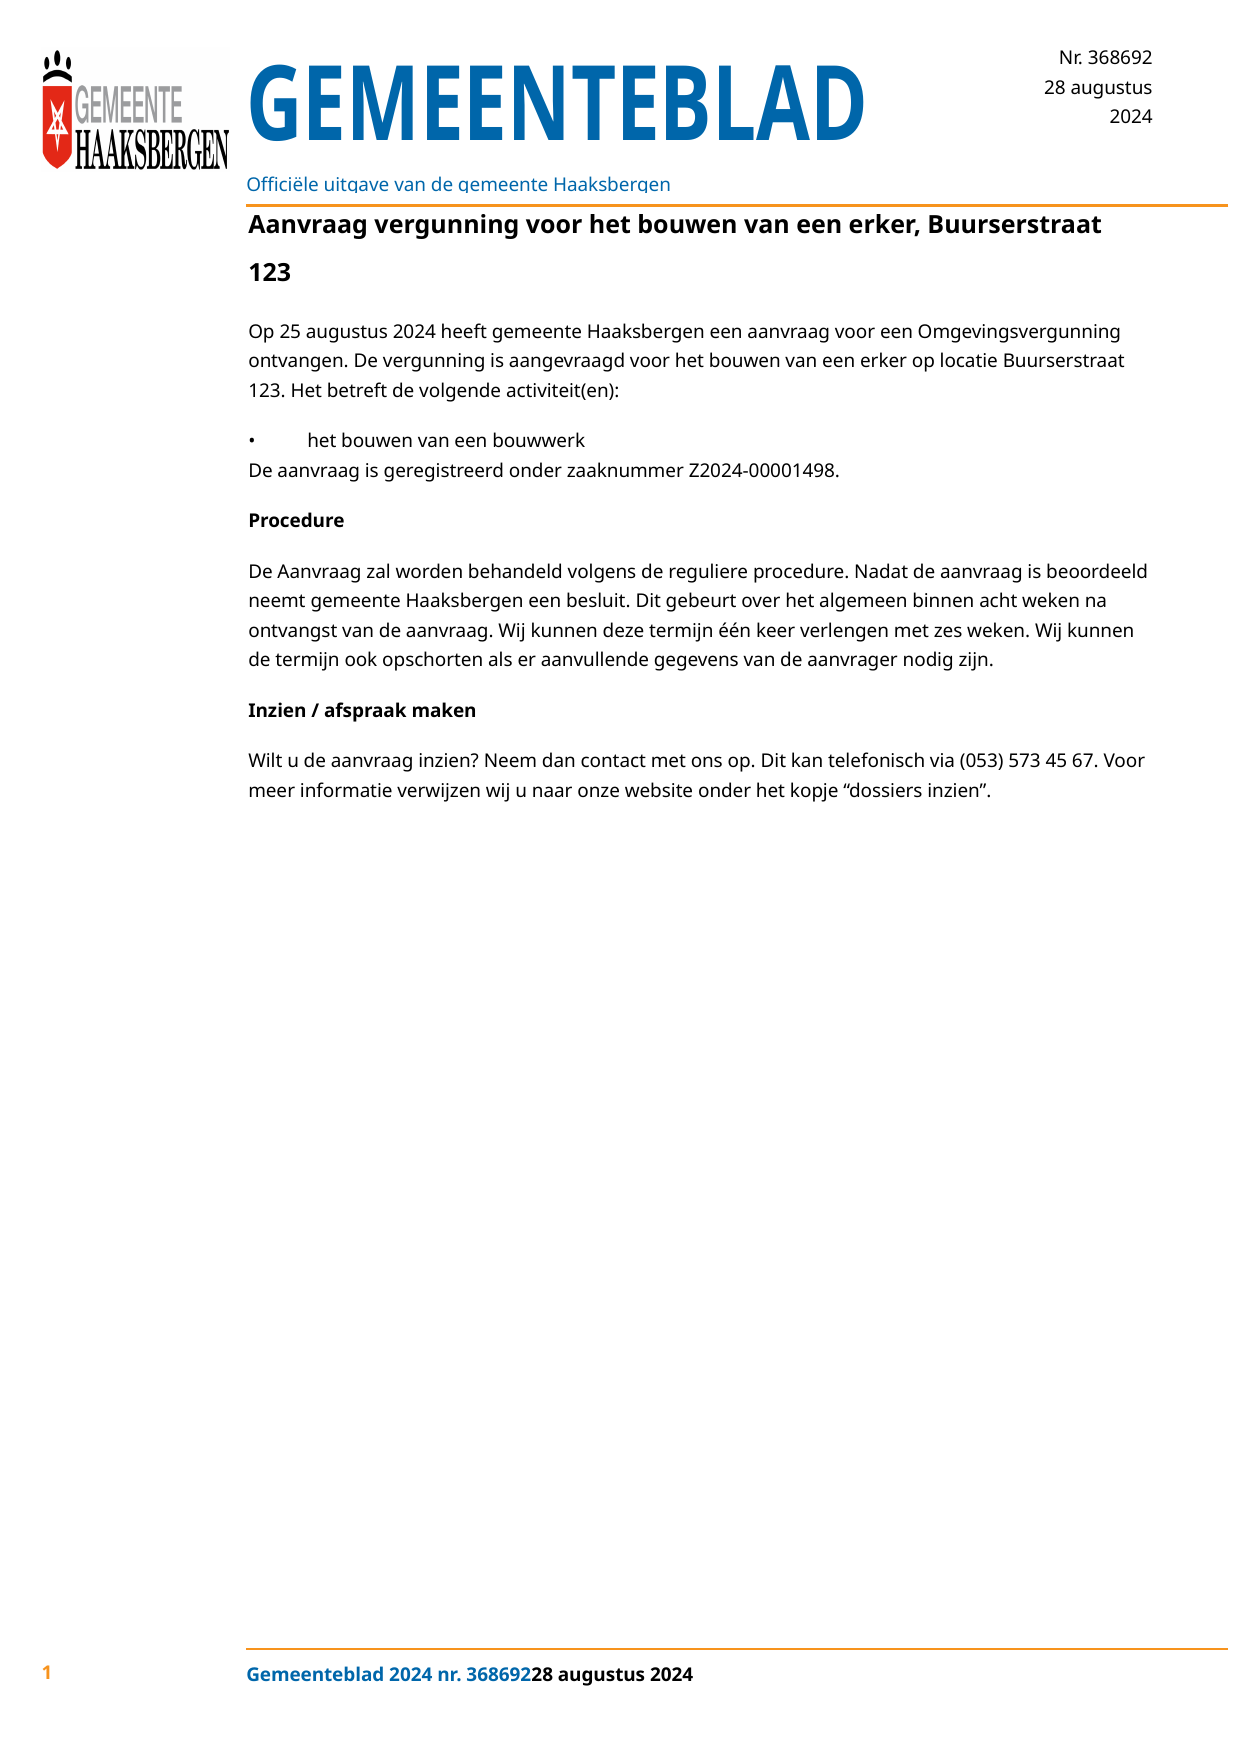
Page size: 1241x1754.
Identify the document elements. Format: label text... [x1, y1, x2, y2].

text Procedure [248, 507, 1152, 533]
text Wilt u de aanvraag inzien? Neem dan contact met ons op. Dit kan telefonisch via (053) 573 45 67. Voor meer informatie verwijzen wij u naar onze website onder het kopje “dossiers inzien”. [248, 747, 1152, 803]
picture [41, 47, 231, 172]
text De aanvraag is geregistreerd onder zaaknummer Z2024-00001498. [248, 457, 1152, 483]
text Inzien / afspraak maken [248, 697, 1152, 723]
text Op 25 augustus 2024 heeft gemeente Haaksbergen een aanvraag voor een Omgevingsvergunning ontvangen. De vergunning is aangevraagd voor het bouwen van een erker op locatie Buurserstraat 123. Het betreft de volgende activiteit(en): [248, 318, 1152, 403]
text Aanvraag vergunning voor het bouwen van een erker, Buurserstraat 123 [248, 207, 1152, 288]
list het bouwen van een bouwwerk [248, 427, 1152, 453]
text De Aanvraag zal worden behandeld volgens de reguliere procedure. Nadat de aanvraag is beoordeeld neemt gemeente Haaksbergen een besluit. Dit gebeurt over het algemeen binnen acht weken na ontvangst van de aanvraag. Wij kunnen deze termijn één keer verlengen met zes weken. Wij kunnen de termijn ook opschorten als er aanvullende gegevens van de aanvrager nodig zijn. [248, 558, 1152, 672]
